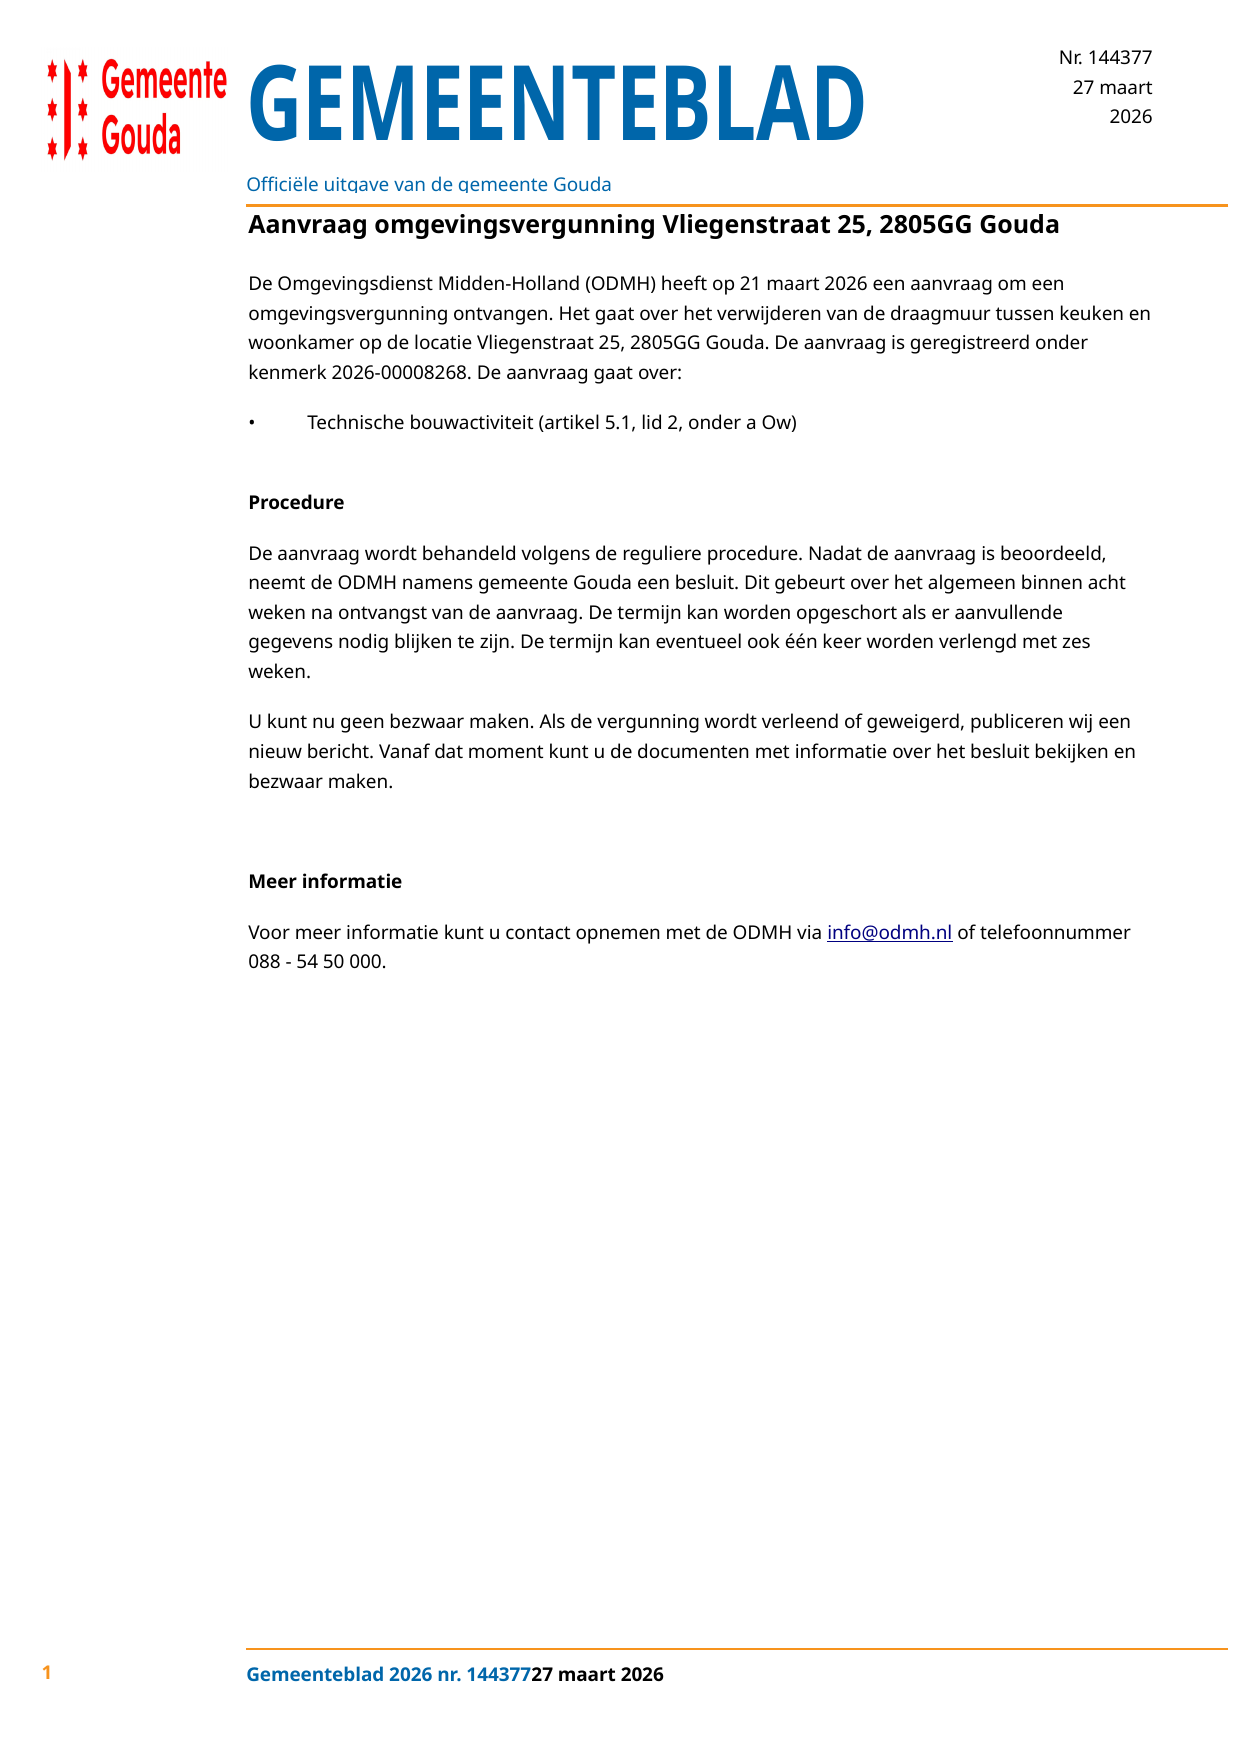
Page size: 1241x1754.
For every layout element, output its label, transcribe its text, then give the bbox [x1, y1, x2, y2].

text De aanvraag wordt behandeld volgens de reguliere procedure. Nadat de aanvraag is beoordeeld, neemt de ODMH namens gemeente Gouda een besluit. Dit gebeurt over het algemeen binnen acht weken na ontvangst van de aanvraag. De termijn kan worden opgeschort als er aanvullende gegevens nodig blijken te zijn. De termijn kan eventueel ook één keer worden verlengd met zes weken. [248, 540, 1152, 684]
text Aanvraag omgevingsvergunning Vliegenstraat 25, 2805GG Gouda [248, 207, 1152, 241]
text Procedure [248, 489, 1152, 515]
picture [41, 47, 231, 172]
text U kunt nu geen bezwaar maken. Als de vergunning wordt verleend of geweigerd, publiceren wij een nieuw bericht. Vanaf dat moment kunt u de documenten met informatie over het besluit bekijken en bezwaar maken. [248, 709, 1152, 793]
text Meer informatie [248, 869, 1152, 894]
text Voor meer informatie kunt u contact opnemen met de ODMH via info@odmh.nl of telefoonnummer 088 - 54 50 000. [248, 919, 1152, 974]
text De Omgevingsdienst Midden-Holland (ODMH) heeft op 21 maart 2026 een aanvraag om een omgevingsvergunning ontvangen. Het gaat over het verwijderen van de draagmuur tussen keuken en woonkamer op de locatie Vliegenstraat 25, 2805GG Gouda. De aanvraag is geregistreerd onder kenmerk 2026-00008268. De aanvraag gaat over: [248, 270, 1152, 385]
list Technische bouwactiviteit (artikel 5.1, lid 2, onder a Ow) [248, 409, 1152, 435]
